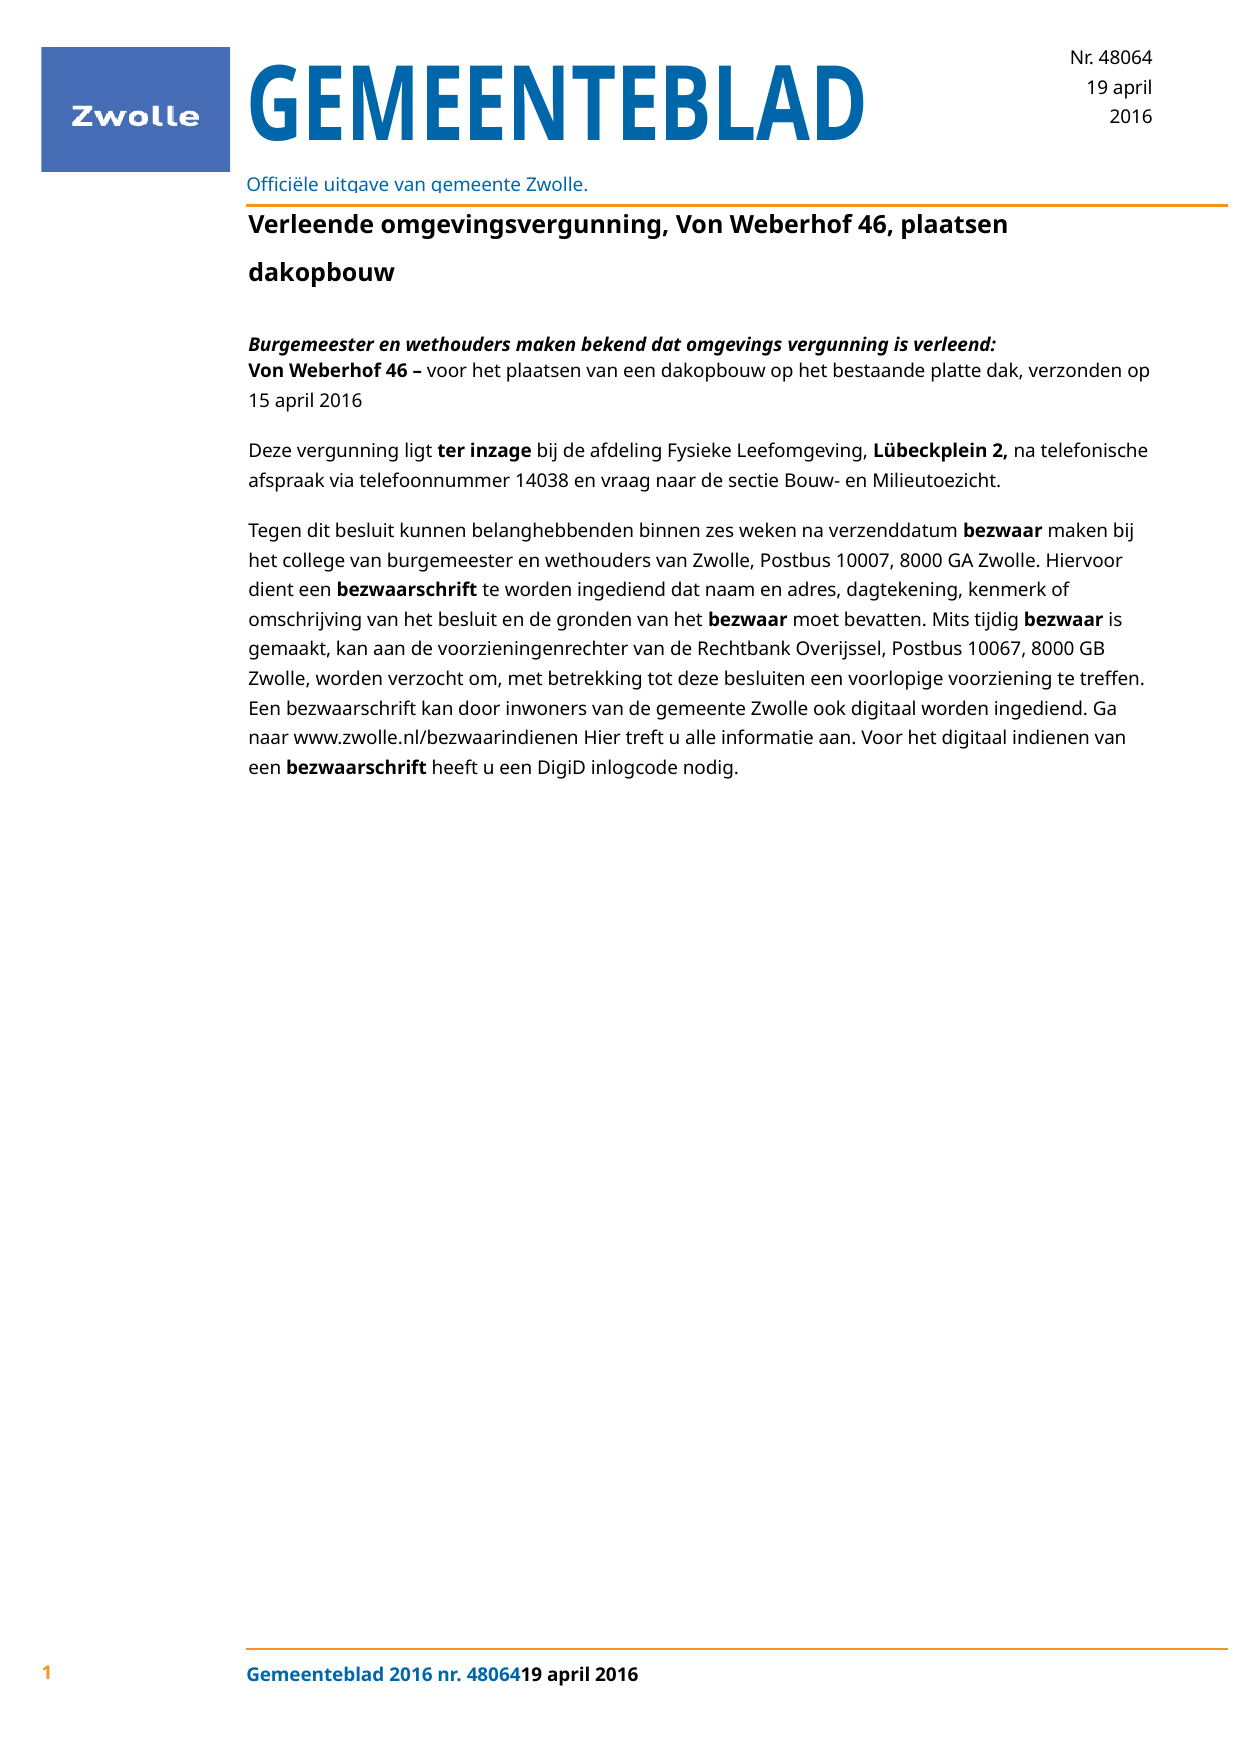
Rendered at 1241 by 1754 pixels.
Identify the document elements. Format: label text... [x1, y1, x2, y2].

text Von Weberhof 46 – voor het plaatsen van een dakopbouw op het bestaande platte dak, verzonden op 15 april 2016 [248, 357, 1152, 412]
text Verleende omgevingsvergunning, Von Weberhof 46, plaatsen dakopbouw [248, 207, 1152, 288]
text Tegen dit besluit kunnen belanghebbenden binnen zes weken na verzenddatum bezwaar maken bij het college van burgemeester en wethouders van Zwolle, Postbus 10007, 8000 GA Zwolle. Hiervoor dient een bezwaarschrift te worden ingediend dat naam en adres, dagtekening, kenmerk of omschrijving van het besluit en de gronden van het bezwaar moet bevatten. Mits tijdig bezwaar is gemaakt, kan aan de voorzieningenrechter van de Rechtbank Overijssel, Postbus 10067, 8000 GB Zwolle, worden verzocht om, met betrekking tot deze besluiten een voorlopige voorziening te treffen. Een bezwaarschrift kan door inwoners van de gemeente Zwolle ook digitaal worden ingediend. Ga naar www.zwolle.nl/bezwaarindienen Hier treft u alle informatie aan. Voor het digitaal indienen van een bezwaarschrift heeft u een DigiD inlogcode nodig. [248, 517, 1152, 779]
text Deze vergunning ligt ter inzage bij de afdeling Fysieke Leefomgeving, Lübeckplein 2, na telefonische afspraak via telefoonnummer 14038 en vraag naar de sectie Bouw- en Milieutoezicht. [248, 437, 1152, 492]
text Burgemeester en wethouders maken bekend dat omgevings vergunning is verleend: [248, 331, 1152, 357]
picture [41, 47, 231, 172]
